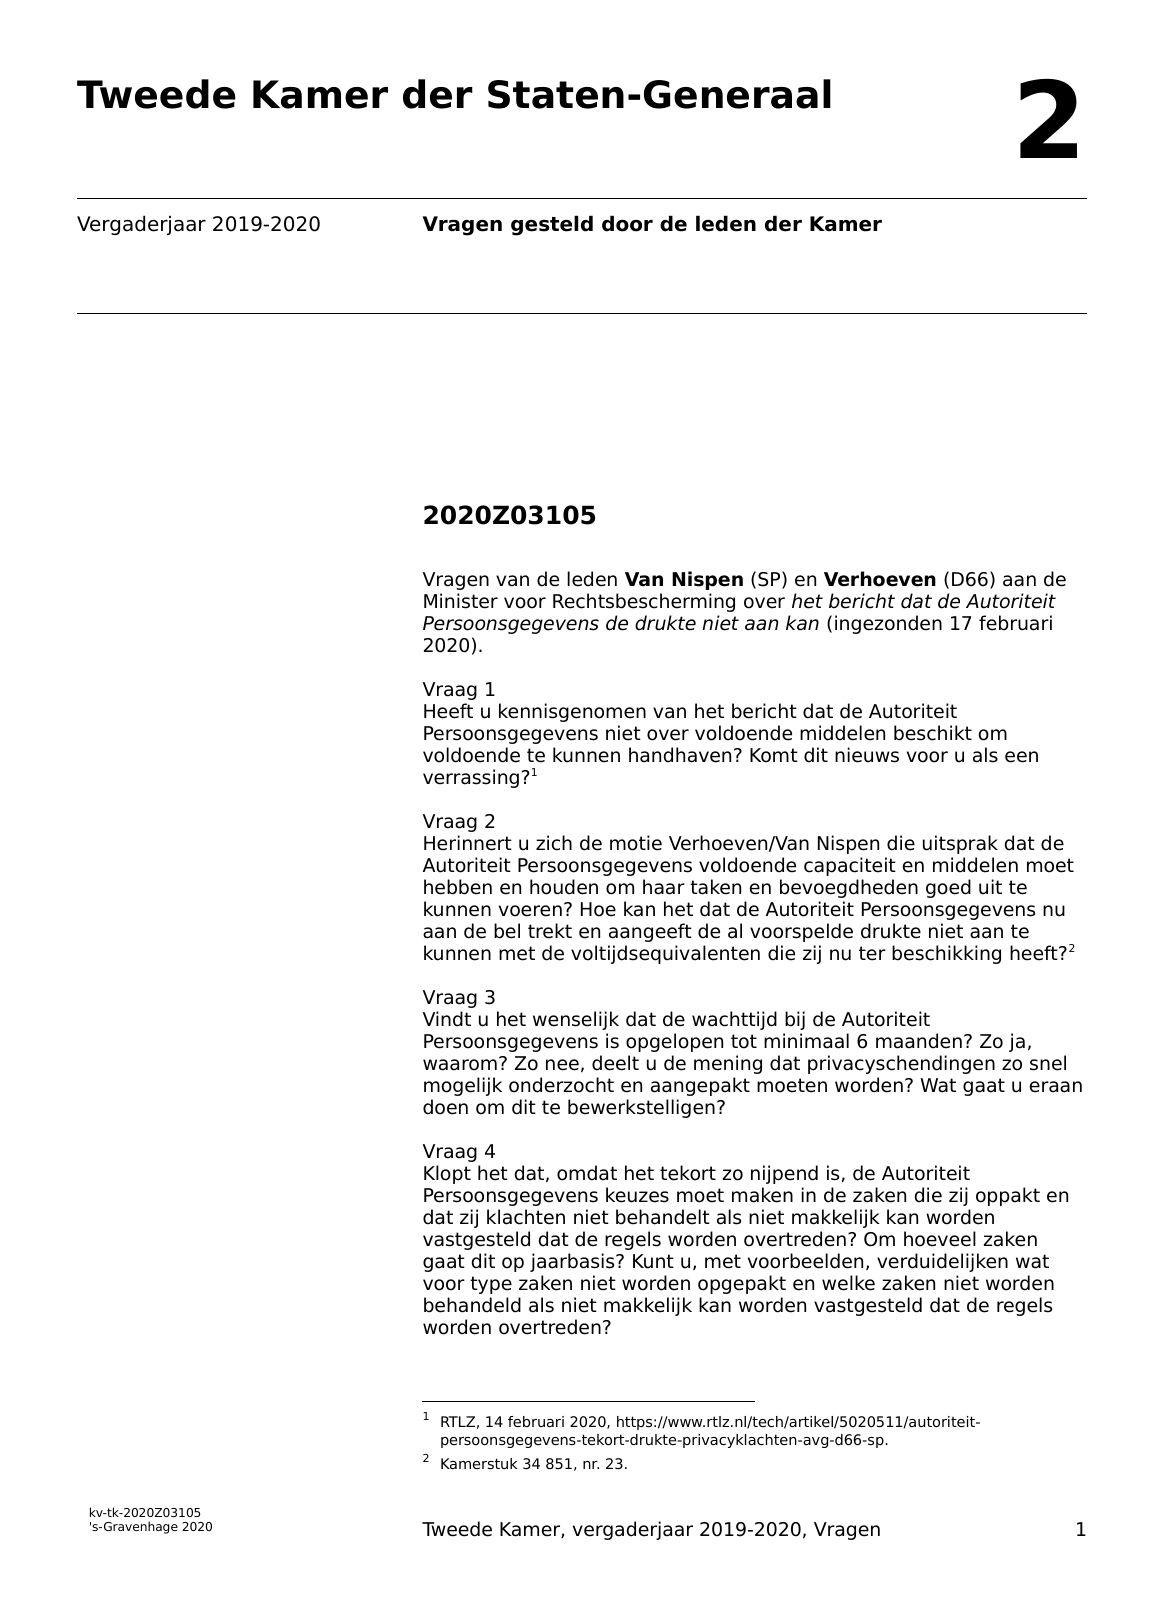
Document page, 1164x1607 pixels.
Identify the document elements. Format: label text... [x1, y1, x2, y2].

table_cell Vragen gesteld door de leden der Kamer [422, 199, 1087, 313]
text Vraag 3 [422, 987, 1087, 1009]
text kv-tk-2020Z03105 [88, 1506, 323, 1520]
text Vindt u het wenselijk dat de wachttijd bij de Autoriteit Persoonsgegevens is opgelopen tot minimaal 6 maanden? Zo ja, waarom? Zo nee, deelt u de mening dat privacyschendingen zo snel mogelijk onderzocht en aangepakt moeten worden? Wat gaat u eraan doen om dit te bewerkstelligen? [422, 1009, 1087, 1119]
table_cell Vergaderjaar 2019-2020 [77, 199, 422, 313]
text Herinnert u zich de motie Verhoeven/Van Nispen die uitsprak dat de Autoriteit Persoonsgegevens voldoende capaciteit en middelen moet hebben en houden om haar taken en bevoegdheden goed uit te kunnen voeren? Hoe kan het dat de Autoriteit Persoonsgegevens nu aan de bel trekt en aangeeft de al voorspelde drukte niet aan te kunnen met de voltijdsequivalenten die zij nu ter beschikking heeft? [422, 833, 1087, 965]
text Heeft u kennisgenomen van het bericht dat de Autoriteit Persoonsgegevens niet over voldoende middelen beschikt om voldoende te kunnen handhaven? Komt dit nieuws voor u als een verrassing? [422, 701, 1087, 789]
text Vraag 4 [422, 1141, 1087, 1163]
text 2020Z03105 [422, 501, 1087, 531]
text Kamerstuk 34 851, nr. 23. [422, 1452, 1087, 1474]
text 's-Gravenhage 2020 [88, 1520, 323, 1534]
text Vraag 2 [422, 811, 1087, 833]
table_header 2 [886, 59, 1087, 198]
text Klopt het dat, omdat het tekort zo nijpend is, de Autoriteit Persoonsgegevens keuzes moet maken in de zaken die zij oppakt en dat zij klachten niet behandelt als niet makkelijk kan worden vastgesteld dat de regels worden overtreden? Om hoeveel zaken gaat dit op jaarbasis? Kunt u, met voorbeelden, verduidelijken wat voor type zaken niet worden opgepakt en welke zaken niet worden behandeld als niet makkelijk kan worden vastgesteld dat de regels worden overtreden? [422, 1163, 1087, 1339]
table_header Tweede Kamer der Staten-Generaal [77, 59, 886, 198]
text RTLZ, 14 februari 2020, https://www.rtlz.nl/tech/artikel/5020511/autoriteit-persoonsgegevens-tekort-drukte-privacyklachten-avg-d66-sp. [422, 1410, 1087, 1449]
text Vraag 1 [422, 679, 1087, 701]
text Vragen van de leden Van Nispen (SP) en Verhoeven (D66) aan de Minister voor Rechtsbescherming over het bericht dat de Autoriteit Persoonsgegevens de drukte niet aan kan (ingezonden 17 februari 2020). [422, 569, 1087, 657]
